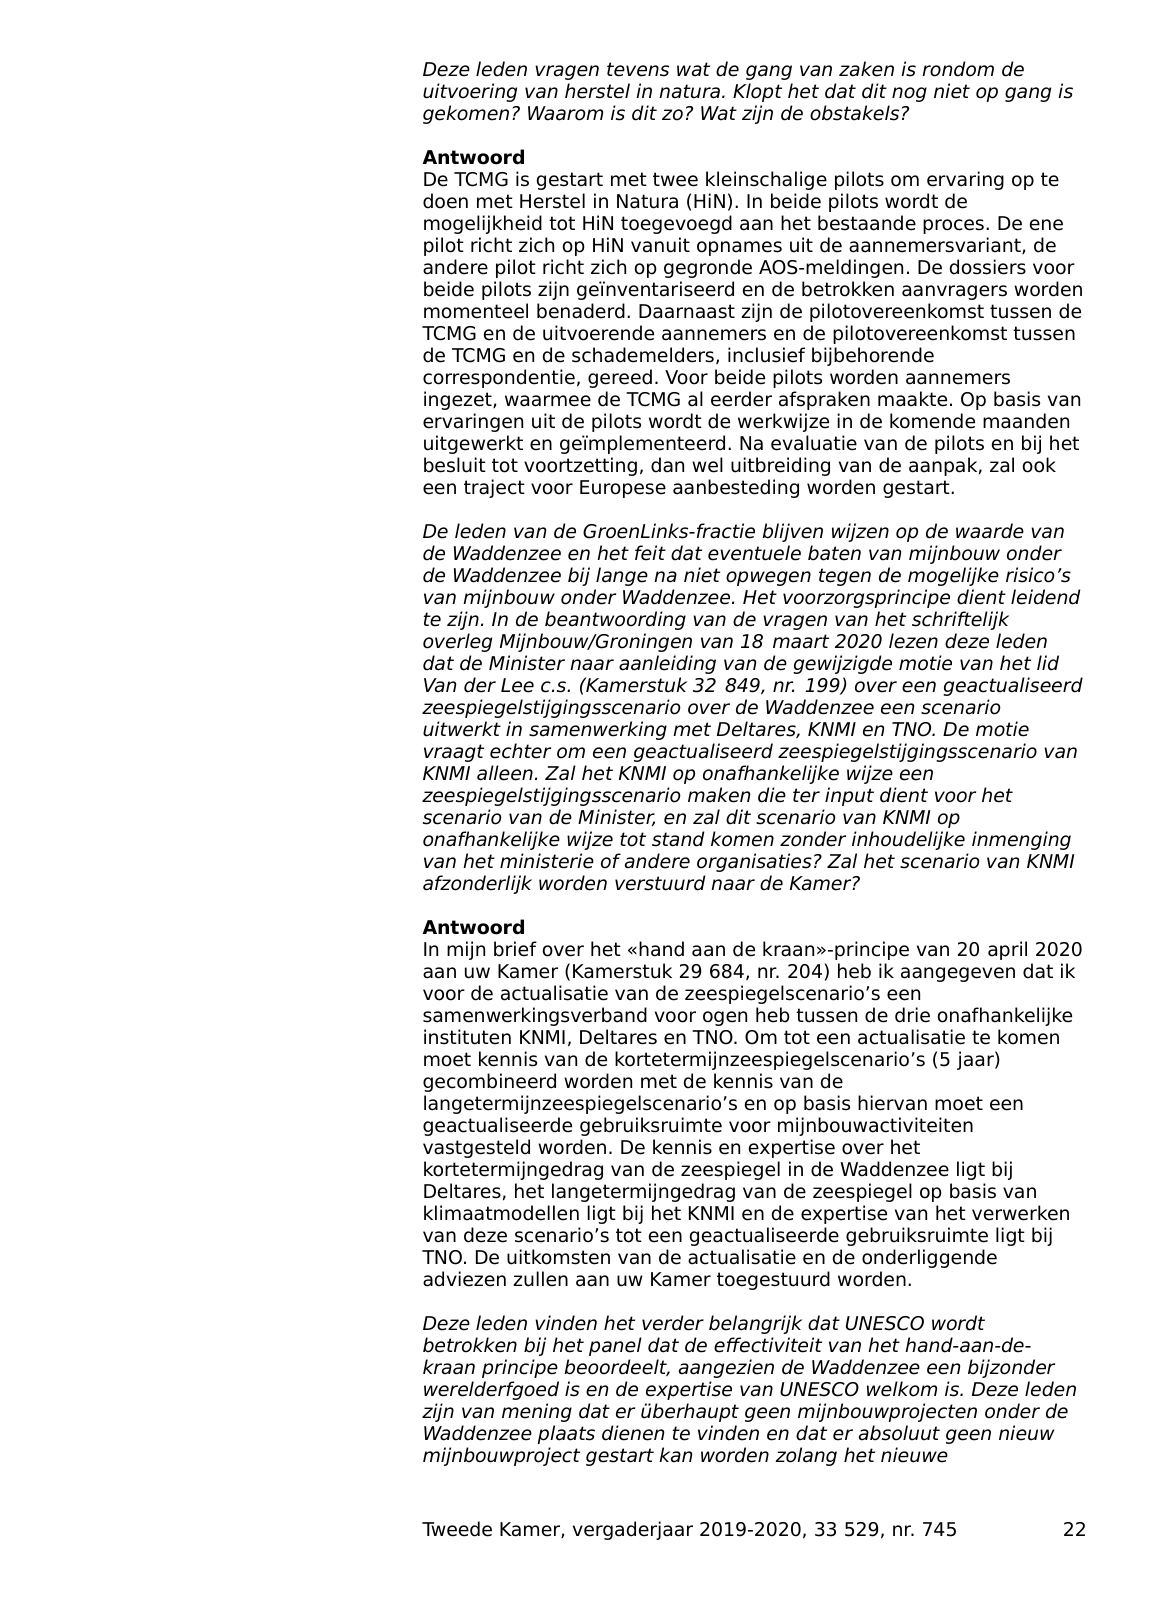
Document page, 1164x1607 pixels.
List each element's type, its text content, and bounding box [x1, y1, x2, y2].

text Deze leden vinden het verder belangrijk dat UNESCO wordt betrokken bij het panel dat de effectiviteit van het hand-aan-de-kraan principe beoordeelt, aangezien de Waddenzee een bijzonder werelderfgoed is en de expertise van UNESCO welkom is. Deze leden zijn van mening dat er überhaupt geen mijnbouwprojecten onder de Waddenzee plaats dienen te vinden en dat er absoluut geen nieuw mijnbouwproject gestart kan worden zolang het nieuwe [422, 1313, 1087, 1467]
text In mijn brief over het «hand aan de kraan»-principe van 20 april 2020 aan uw Kamer (Kamerstuk 29 684, nr. 204) heb ik aangegeven dat ik voor de actualisatie van de zeespiegelscenario’s een samenwerkingsverband voor ogen heb tussen de drie onafhankelijke instituten KNMI, Deltares en TNO. Om tot een actualisatie te komen moet kennis van de kortetermijnzeespiegelscenario’s (5 jaar) gecombineerd worden met de kennis van de langetermijnzeespiegelscenario’s en op basis hiervan moet een geactualiseerde gebruiksruimte voor mijnbouwactiviteiten vastgesteld worden. De kennis en expertise over het kortetermijngedrag van de zeespiegel in de Waddenzee ligt bij Deltares, het langetermijngedrag van de zeespiegel op basis van klimaatmodellen ligt bij het KNMI en de expertise van het verwerken van deze scenario’s tot een geactualiseerde gebruiksruimte ligt bij TNO. De uitkomsten van de actualisatie en de onderliggende adviezen zullen aan uw Kamer toegestuurd worden. [422, 939, 1087, 1291]
text De TCMG is gestart met twee kleinschalige pilots om ervaring op te doen met Herstel in Natura (HiN). In beide pilots wordt de mogelijkheid tot HiN toegevoegd aan het bestaande proces. De ene pilot richt zich op HiN vanuit opnames uit de aannemersvariant, de andere pilot richt zich op gegronde AOS-meldingen. De dossiers voor beide pilots zijn geïnventariseerd en de betrokken aanvragers worden momenteel benaderd. Daarnaast zijn de pilotovereenkomst tussen de TCMG en de uitvoerende aannemers en de pilotovereenkomst tussen de TCMG en de schademelders, inclusief bijbehorende correspondentie, gereed. Voor beide pilots worden aannemers ingezet, waarmee de TCMG al eerder afspraken maakte. Op basis van ervaringen uit de pilots wordt de werkwijze in de komende maanden uitgewerkt en geïmplementeerd. Na evaluatie van de pilots en bij het besluit tot voortzetting, dan wel uitbreiding van de aanpak, zal ook een traject voor Europese aanbesteding worden gestart. [422, 169, 1087, 499]
subtitle Antwoord [422, 147, 1087, 169]
text Deze leden vragen tevens wat de gang van zaken is rondom de uitvoering van herstel in natura. Klopt het dat dit nog niet op gang is gekomen? Waarom is dit zo? Wat zijn de obstakels? [422, 59, 1087, 125]
subtitle Antwoord [422, 917, 1087, 939]
text De leden van de GroenLinks-fractie blijven wijzen op de waarde van de Waddenzee en het feit dat eventuele baten van mijnbouw onder de Waddenzee bij lange na niet opwegen tegen de mogelijke risico’s van mijnbouw onder Waddenzee. Het voorzorgsprincipe dient leidend te zijn. In de beantwoording van de vragen van het schriftelijk overleg Mijnbouw/Groningen van 18 maart 2020 lezen deze leden dat de Minister naar aanleiding van de gewijzigde motie van het lid Van der Lee c.s. (Kamerstuk 32 849, nr. 199) over een geactualiseerd zeespiegelstijgingsscenario over de Waddenzee een scenario uitwerkt in samenwerking met Deltares, KNMI en TNO. De motie vraagt echter om een geactualiseerd zeespiegelstijgingsscenario van KNMI alleen. Zal het KNMI op onafhankelijke wijze een zeespiegelstijgingsscenario maken die ter input dient voor het scenario van de Minister, en zal dit scenario van KNMI op onafhankelijke wijze tot stand komen zonder inhoudelijke inmenging van het ministerie of andere organisaties? Zal het scenario van KNMI afzonderlijk worden verstuurd naar de Kamer? [422, 521, 1087, 895]
